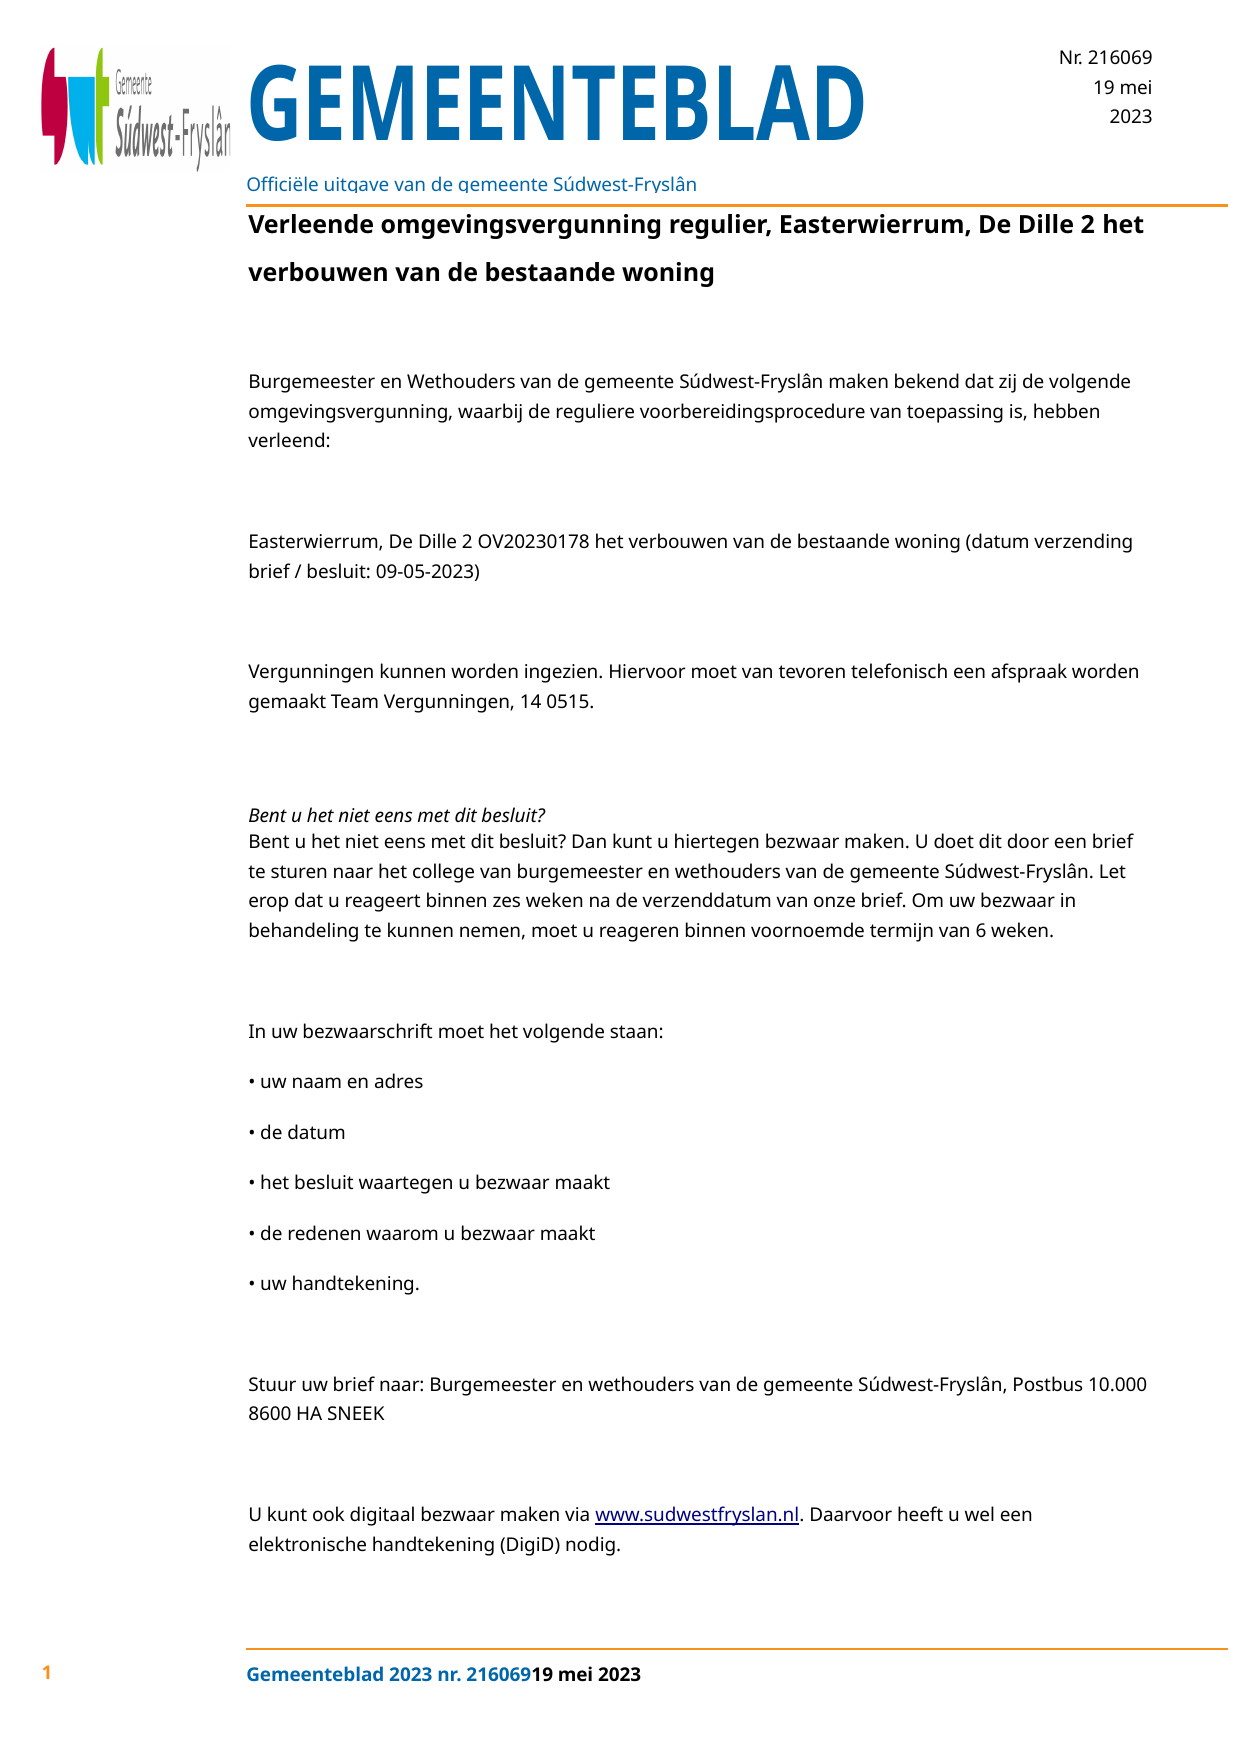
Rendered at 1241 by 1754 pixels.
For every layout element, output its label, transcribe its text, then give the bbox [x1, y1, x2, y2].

text Verleende omgevingsvergunning regulier, Easterwierrum, De Dille 2 het verbouwen van de bestaande woning [248, 207, 1152, 288]
text Easterwierrum, De Dille 2 OV20230178 het verbouwen van de bestaande woning (datum verzending brief / besluit: 09-05-2023) [248, 528, 1152, 584]
text Stuur uw brief naar: Burgemeester en wethouders van de gemeente Súdwest-Fryslân, Postbus 10.000 8600 HA SNEEK [248, 1371, 1152, 1426]
text • uw handtekening. [248, 1270, 1152, 1296]
text Vergunningen kunnen worden ingezien. Hiervoor moet van tevoren telefonisch een afspraak worden gemaakt Team Vergunningen, 14 0515. [248, 659, 1152, 714]
text U kunt ook digitaal bezwaar maken via www.sudwestfryslan.nl. Daarvoor heeft u wel een elektronische handtekening (DigiD) nodig. [248, 1501, 1152, 1557]
text Burgemeester en Wethouders van de gemeente Súdwest-Fryslân maken bekend dat zij de volgende omgevingsvergunning, waarbij de reguliere voorbereidingsprocedure van toepassing is, hebben verleend: [248, 368, 1152, 453]
text • het besluit waartegen u bezwaar maakt [248, 1169, 1152, 1195]
text In uw bezwaarschrift moet het volgende staan: [248, 1018, 1152, 1044]
text Bent u het niet eens met dit besluit? Dan kunt u hiertegen bezwaar maken. U doet dit door een brief te sturen naar het college van burgemeester en wethouders van de gemeente Súdwest-Fryslân. Let erop dat u reageert binnen zes weken na de verzenddatum van onze brief. Om uw bezwaar in behandeling te kunnen nemen, moet u reageren binnen voornoemde termijn van 6 weken. [248, 828, 1152, 943]
text Bent u het niet eens met dit besluit? [248, 803, 1152, 828]
text • de datum [248, 1119, 1152, 1144]
text • uw naam en adres [248, 1068, 1152, 1094]
text • de redenen waarom u bezwaar maakt [248, 1220, 1152, 1245]
picture [41, 47, 231, 172]
